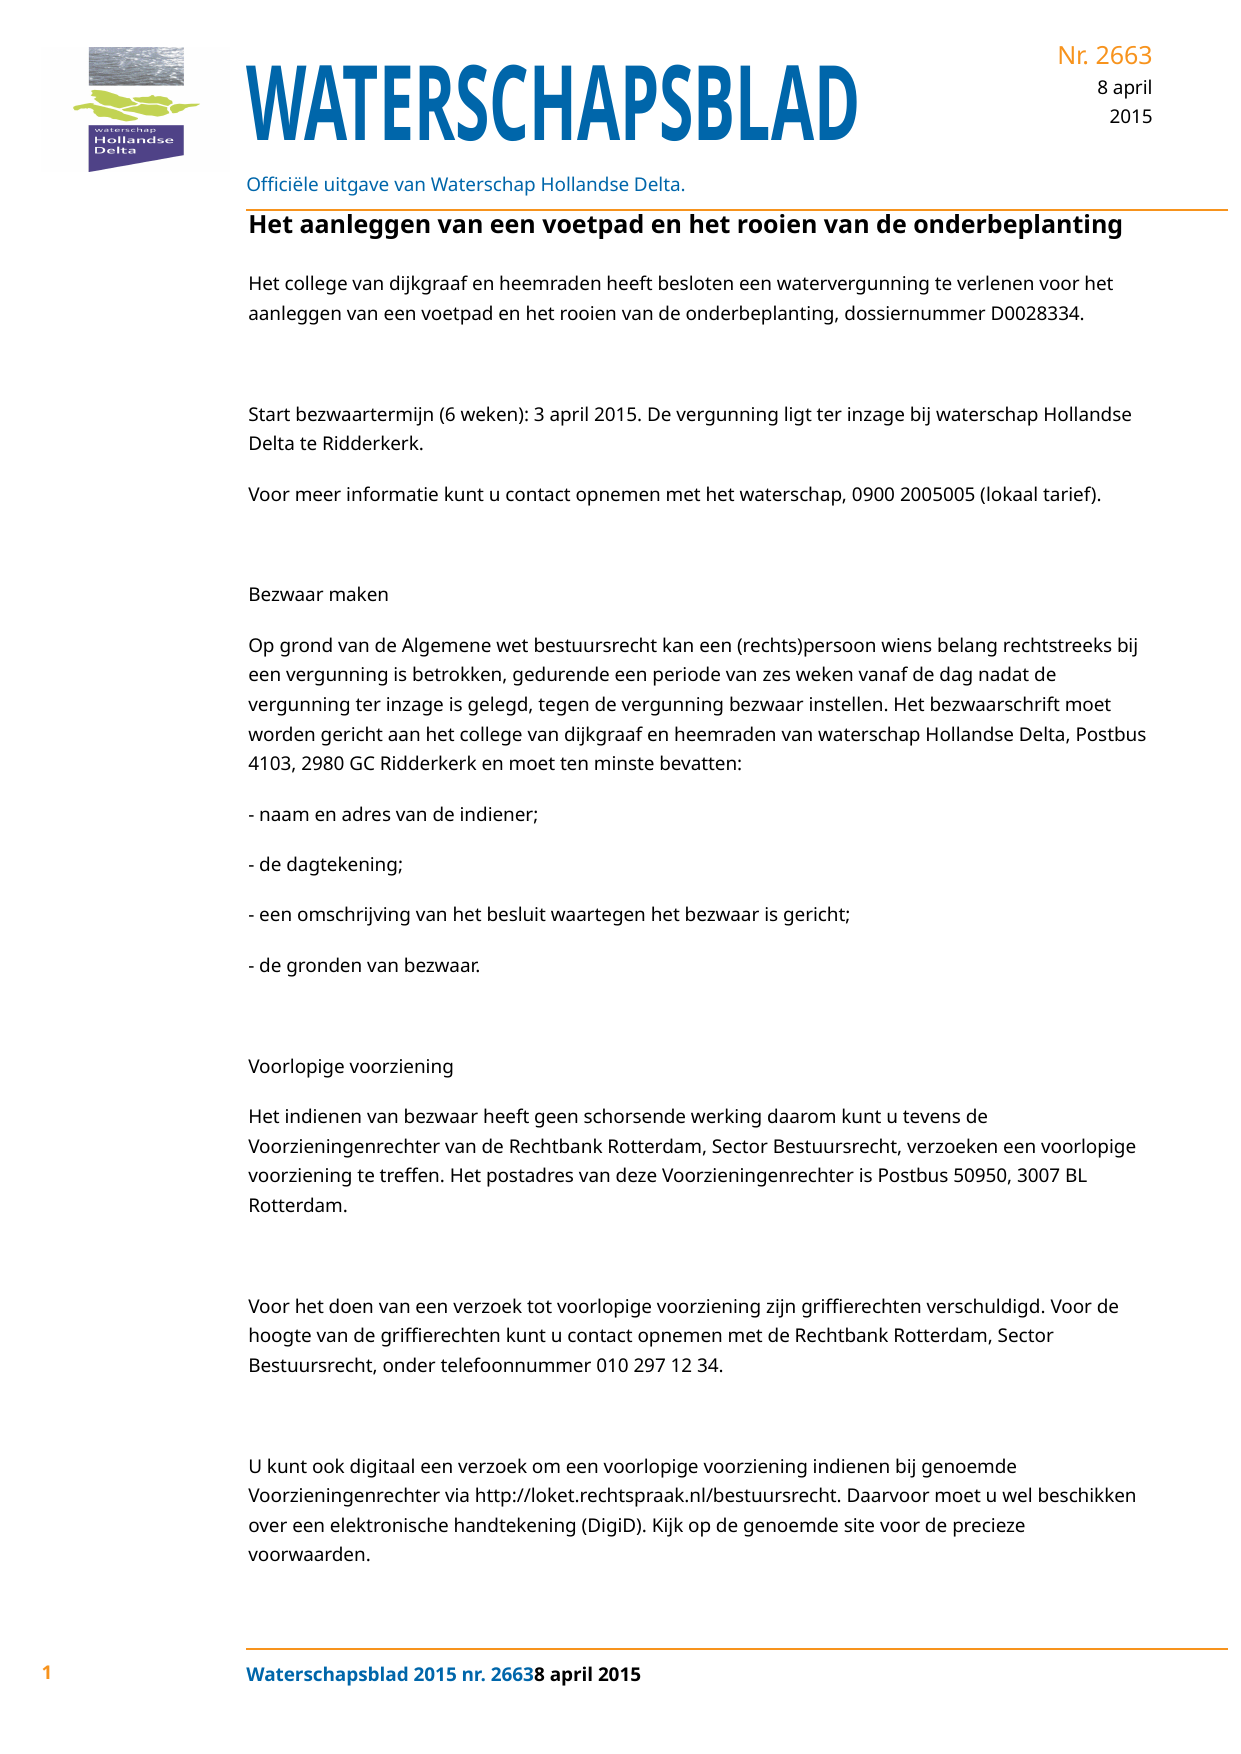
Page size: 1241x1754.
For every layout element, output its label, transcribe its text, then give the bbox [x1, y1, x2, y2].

text Het indienen van bezwaar heeft geen schorsende werking daarom kunt u tevens de Voorzieningenrechter van de Rechtbank Rotterdam, Sector Bestuursrecht, verzoeken een voorlopige voorziening te treffen. Het postadres van deze Voorzieningenrechter is Postbus 50950, 3007 BL Rotterdam. [248, 1103, 1152, 1218]
text - naam en adres van de indiener; [248, 801, 1152, 826]
text - de gronden van bezwaar. [248, 952, 1152, 978]
picture [41, 47, 231, 172]
text Voor meer informatie kunt u contact opnemen met het waterschap, 0900 2005005 (lokaal tarief). [248, 481, 1152, 506]
text Het college van dijkgraaf en heemraden heeft besloten een watervergunning te verlenen voor het aanleggen van een voetpad en het rooien van de onderbeplanting, dossiernummer D0028334. [248, 270, 1152, 326]
text Op grond van de Algemene wet bestuursrecht kan een (rechts)persoon wiens belang rechtstreeks bij een vergunning is betrokken, gedurende een periode van zes weken vanaf de dag nadat de vergunning ter inzage is gelegd, tegen de vergunning bezwaar instellen. Het bezwaarschrift moet worden gericht aan het college van dijkgraaf en heemraden van waterschap Hollandse Delta, Postbus 4103, 2980 GC Ridderkerk en moet ten minste bevatten: [248, 632, 1152, 776]
text Voor het doen van een verzoek tot voorlopige voorziening zijn griffierechten verschuldigd. Voor de hoogte van de griffierechten kunt u contact opnemen met de Rechtbank Rotterdam, Sector Bestuursrecht, onder telefoonnummer 010 297 12 34. [248, 1293, 1152, 1378]
text Het aanleggen van een voetpad en het rooien van de onderbeplanting [248, 211, 1152, 241]
text - de dagtekening; [248, 851, 1152, 877]
text Start bezwaartermijn (6 weken): 3 april 2015. De vergunning ligt ter inzage bij waterschap Hollandse Delta te Ridderkerk. [248, 401, 1152, 456]
text - een omschrijving van het besluit waartegen het bezwaar is gericht; [248, 902, 1152, 927]
text U kunt ook digitaal een verzoek om een voorlopige voorziening indienen bij genoemde Voorzieningenrechter via http://loket.rechtspraak.nl/bestuursrecht. Daarvoor moet u wel beschikken over een elektronische handtekening (DigiD). Kijk op de genoemde site voor de precieze voorwaarden. [248, 1453, 1152, 1567]
text Voorlopige voorziening [248, 1053, 1152, 1078]
text Bezwaar maken [248, 582, 1152, 607]
